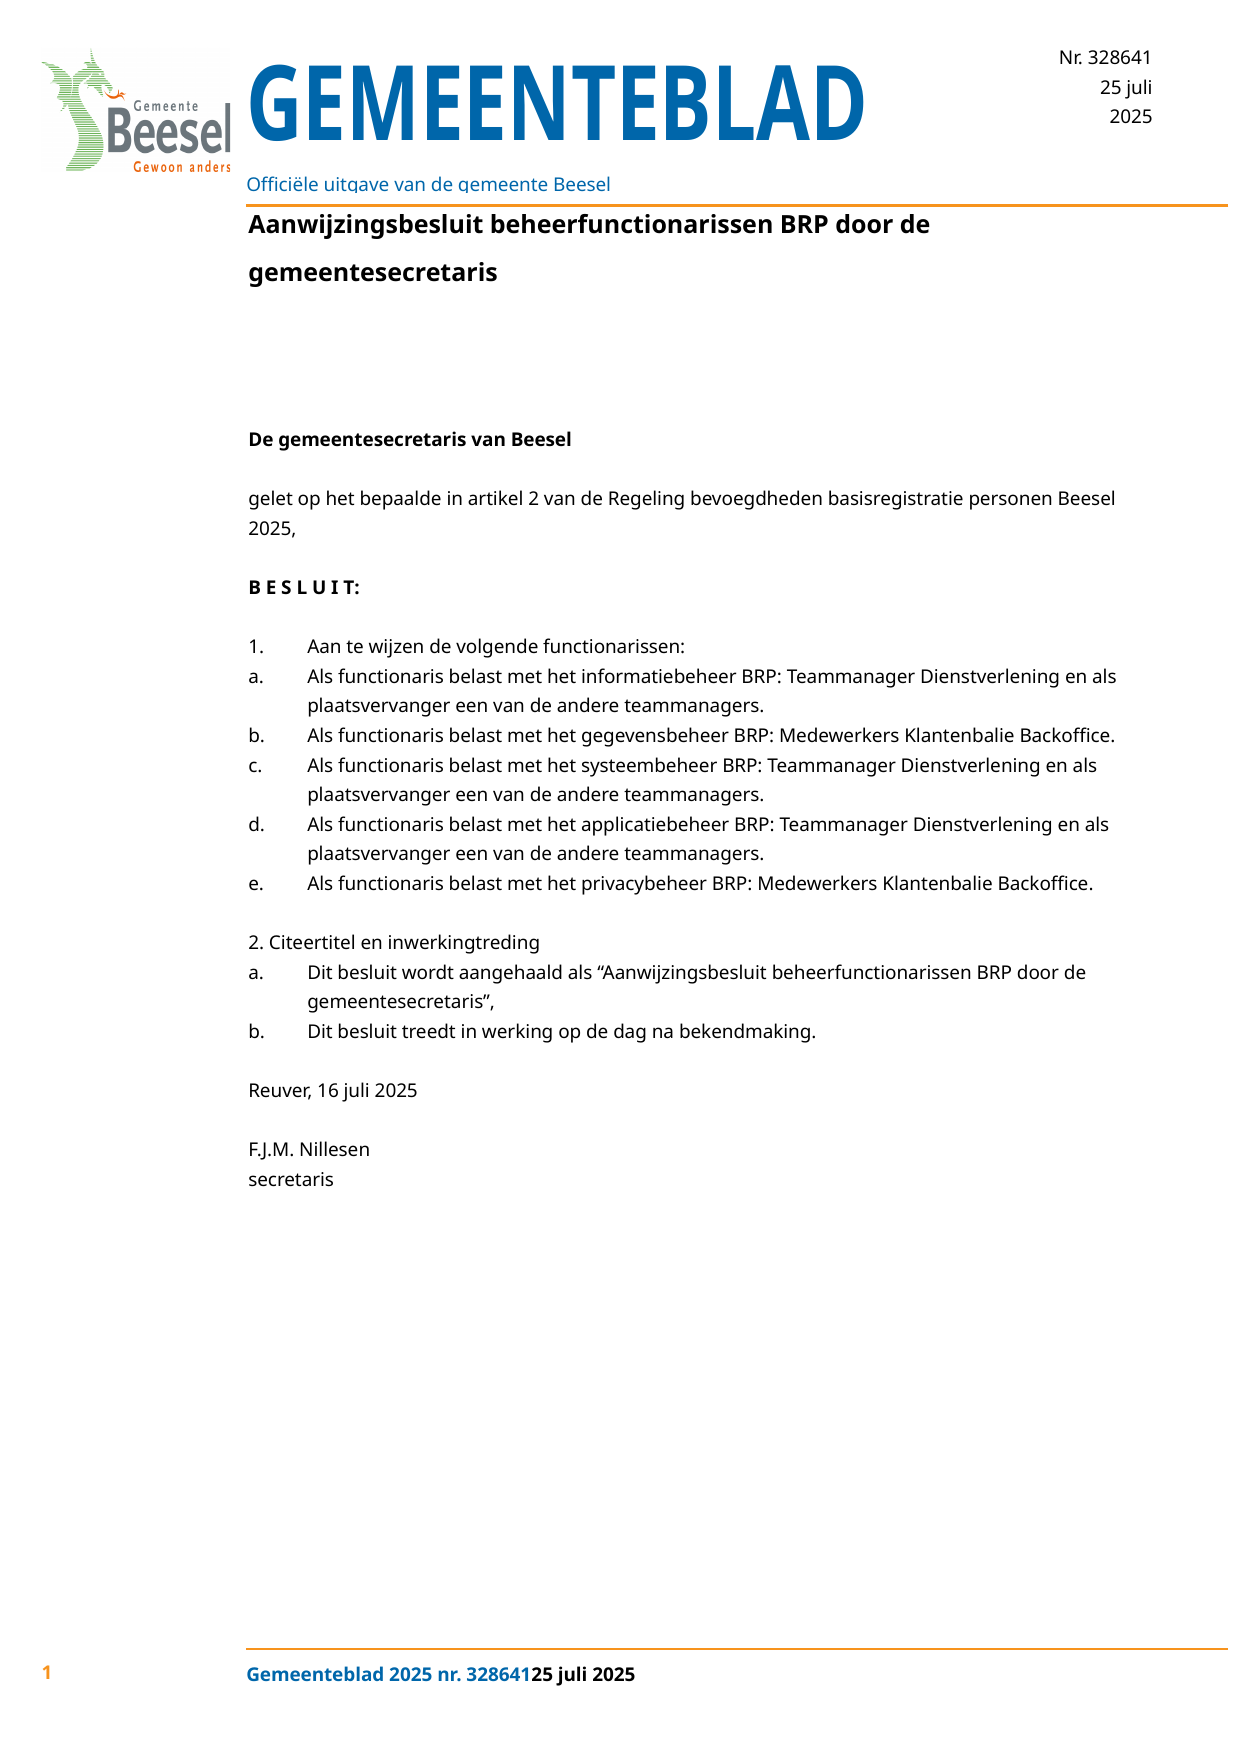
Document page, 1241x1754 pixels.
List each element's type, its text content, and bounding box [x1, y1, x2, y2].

list Als functionaris belast met het gegevensbeheer BRP: Medewerkers Klantenbalie Backoffice. [248, 722, 1152, 748]
text F.J.M. Nillesen [248, 1136, 1152, 1162]
text De gemeentesecretaris van Beesel [248, 426, 1152, 452]
list Als functionaris belast met het systeembeheer BRP: Teammanager Dienstverlening en als plaatsvervanger een van de andere teammanagers. [248, 752, 1152, 807]
list Als functionaris belast met het applicatiebeheer BRP: Teammanager Dienstverlening en als plaatsvervanger een van de andere teammanagers. [248, 811, 1152, 866]
list Als functionaris belast met het privacybeheer BRP: Medewerkers Klantenbalie Backoffice. [248, 870, 1152, 896]
text Reuver, 16 juli 2025 [248, 1077, 1152, 1103]
text B E S L U I T: [248, 574, 1152, 600]
list Dit besluit treedt in werking op de dag na bekendmaking. [248, 1018, 1152, 1044]
text Aanwijzingsbesluit beheerfunctionarissen BRP door de gemeentesecretaris [248, 207, 1152, 288]
text 2. Citeertitel en inwerkingtreding [248, 929, 1152, 955]
text gelet op het bepaalde in artikel 2 van de Regeling bevoegdheden basisregistratie personen Beesel 2025​, [248, 486, 1152, 541]
list Dit besluit wordt aangehaald als “Aanwijzingsbesluit beheerfunctionarissen BRP door de gemeentesecretaris’’, [248, 959, 1152, 1014]
list Aan te wijzen de volgende functionarissen: [248, 633, 1152, 659]
picture [41, 47, 231, 172]
text secretaris [248, 1166, 1152, 1192]
list Als functionaris belast met het informatiebeheer BRP: Teammanager Dienstverlening en als plaatsvervanger een van de andere teammanagers. [248, 663, 1152, 718]
